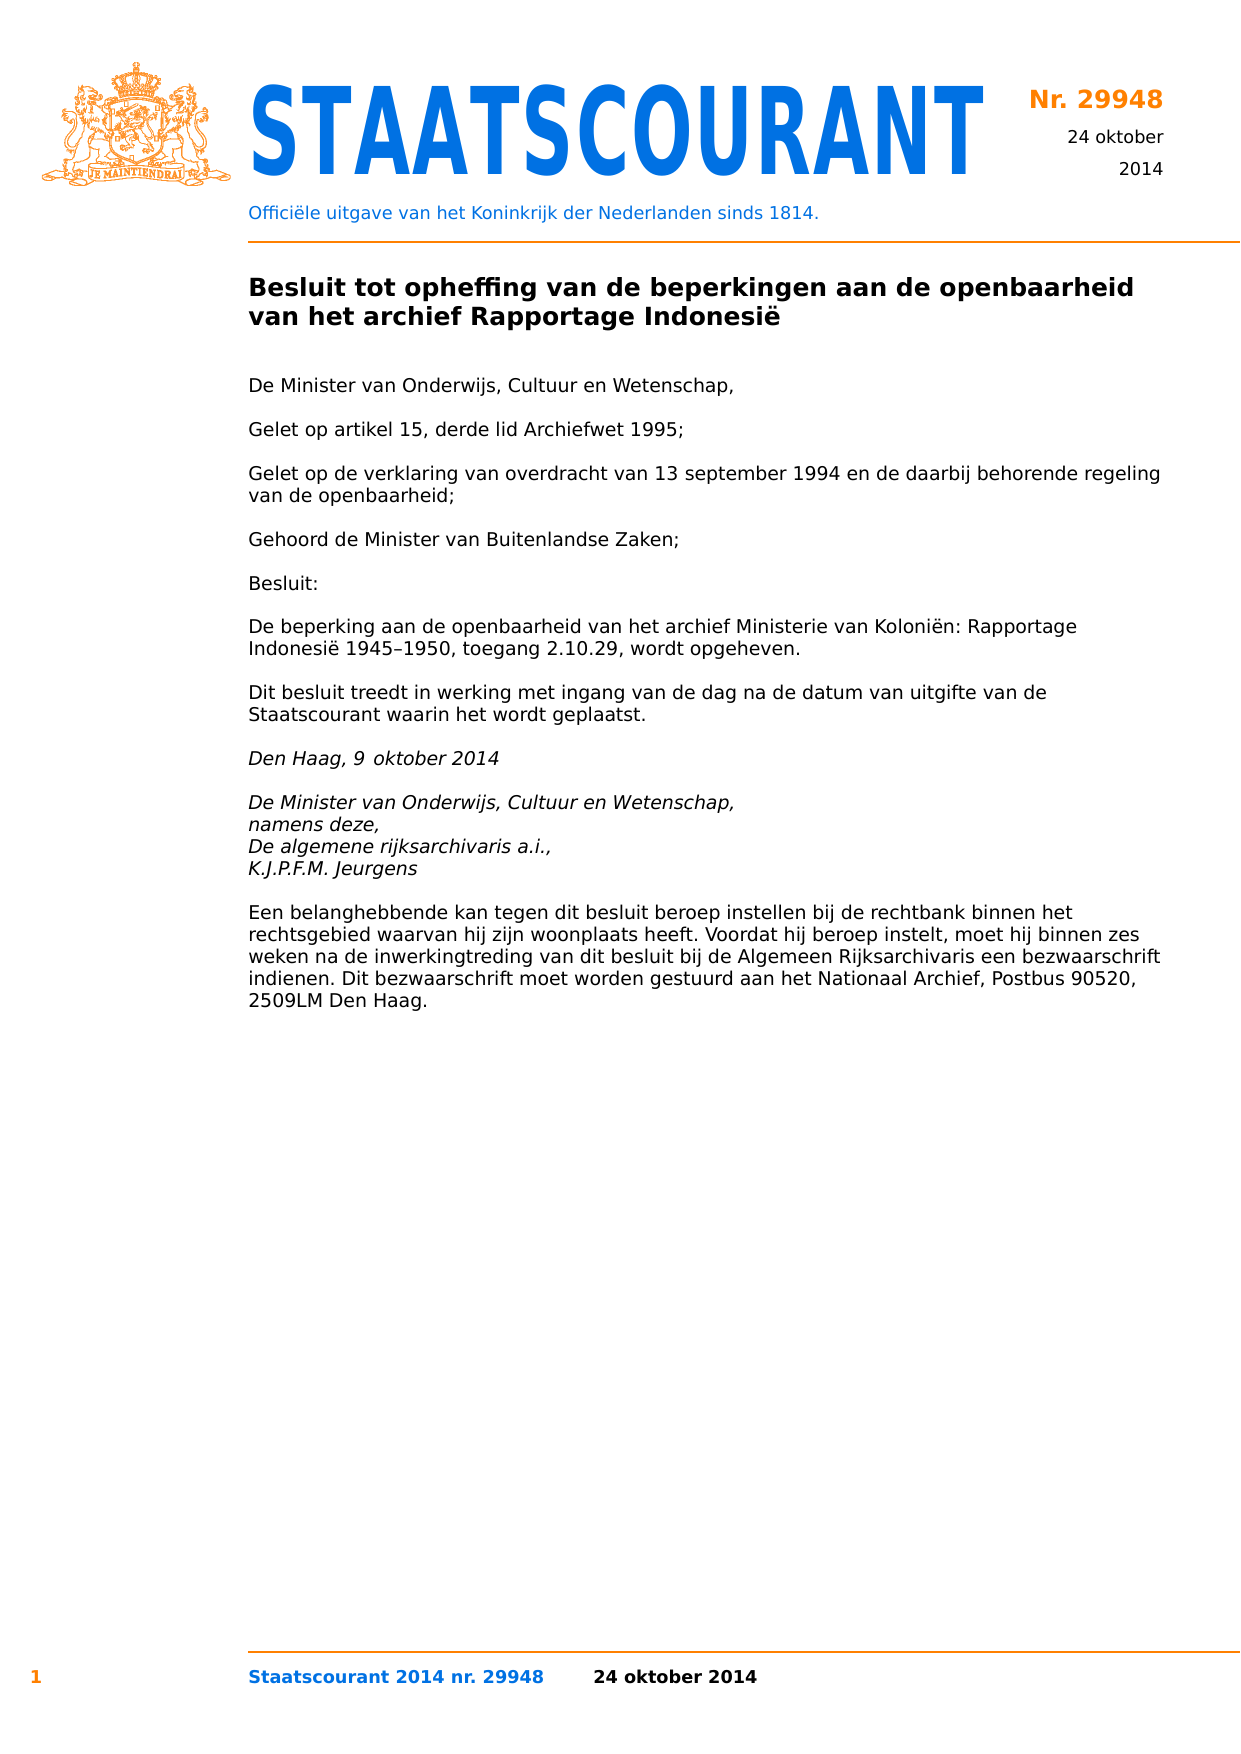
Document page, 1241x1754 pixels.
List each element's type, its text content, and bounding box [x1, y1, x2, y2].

text Den Haag, 9 oktober 2014 [248, 748, 1163, 770]
table_cell 2014 [998, 153, 1240, 203]
table_header [25, 62, 248, 241]
picture [41, 62, 231, 186]
text Gelet op artikel 15, derde lid Archiefwet 1995; [248, 419, 1163, 441]
text Gehoord de Minister van Buitenlandse Zaken; [248, 529, 1163, 551]
text Een belanghebbende kan tegen dit besluit beroep instellen bij de rechtbank binnen het rechtsgebied waarvan hij zijn woonplaats heeft. Voordat hij beroep instelt, moet hij binnen zes weken na de inwerkingtreding van dit besluit bij de Algemeen Rijksarchivaris een bezwaarschrift indienen. Dit bezwaarschrift moet worden gestuurd aan het Nationaal Archief, Postbus 90520, 2509LM Den Haag. [248, 902, 1163, 1012]
subtitle Besluit tot opheffing van de beperkingen aan de openbaarheid van het archief Rapportage Indonesië [248, 273, 1163, 331]
table_cell Officiële uitgave van het Koninkrijk der Nederlanden sinds 1814. [248, 203, 1240, 241]
table_header Nr. 29948 [998, 62, 1240, 121]
text Besluit: [248, 572, 1163, 594]
text De beperking aan de openbaarheid van het archief Ministerie van Koloniën: Rapportage Indonesië 1945–1950, toegang 2.10.29, wordt opgeheven. [248, 616, 1163, 660]
text Dit besluit treedt in werking met ingang van de dag na de datum van uitgifte van de Staatscourant waarin het wordt geplaatst. [248, 682, 1163, 726]
text Gelet op de verklaring van overdracht van 13 september 1994 en de daarbij behorende regeling van de openbaarheid; [248, 463, 1163, 507]
table_cell 24 oktober [998, 121, 1240, 153]
text De Minister van Onderwijs, Cultuur en Wetenschap, namens deze, De algemene rijksarchivaris a.i., K.J.P.F.M. Jeurgens [248, 792, 1163, 880]
table_header STAATSCOURANT [248, 62, 998, 203]
text De Minister van Onderwijs, Cultuur en Wetenschap, [248, 375, 1163, 397]
